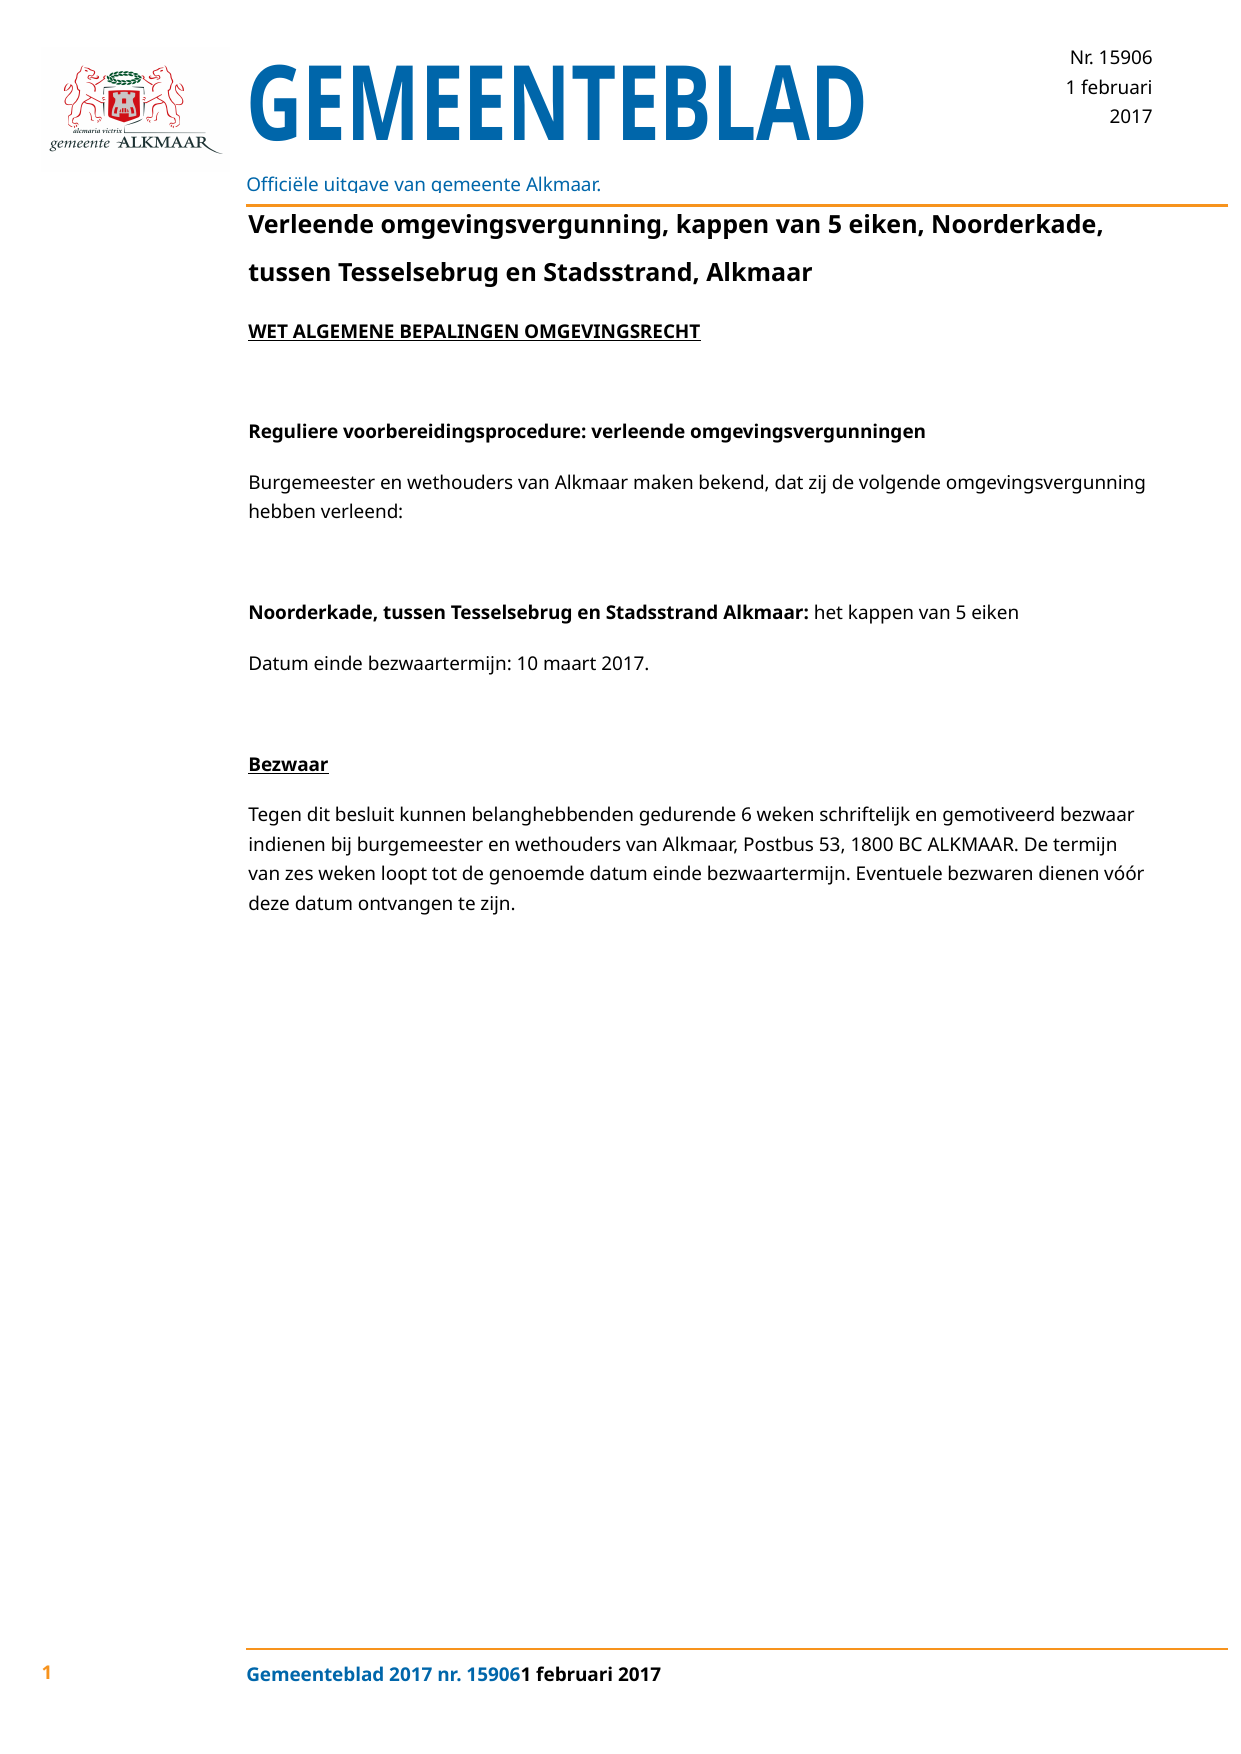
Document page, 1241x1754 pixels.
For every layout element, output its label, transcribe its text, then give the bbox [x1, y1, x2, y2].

text Tegen dit besluit kunnen belanghebbenden gedurende 6 weken schriftelijk en gemotiveerd bezwaar indienen bij burgemeester en wethouders van Alkmaar, Postbus 53, 1800 BC ALKMAAR. De termijn van zes weken loopt tot de genoemde datum einde bezwaartermijn. Eventuele bezwaren dienen vóór deze datum ontvangen te zijn. [248, 801, 1152, 916]
text Bezwaar [248, 751, 1152, 777]
text WET ALGEMENE BEPALINGEN OMGEVINGSRECHT [248, 318, 1152, 344]
text Burgemeester en wethouders van Alkmaar maken bekend, dat zij de volgende omgevingsvergunning hebben verleend: [248, 469, 1152, 524]
text Datum einde bezwaartermijn: 10 maart 2017. [248, 650, 1152, 676]
picture [41, 47, 231, 172]
text Reguliere voorbereidingsprocedure: verleende omgevingsvergunningen [248, 419, 1152, 444]
text Noorderkade, tussen Tesselsebrug en Stadsstrand Alkmaar: het kappen van 5 eiken [248, 599, 1152, 625]
text Verleende omgevingsvergunning, kappen van 5 eiken, Noorderkade, tussen Tesselsebrug en Stadsstrand, Alkmaar [248, 207, 1152, 288]
